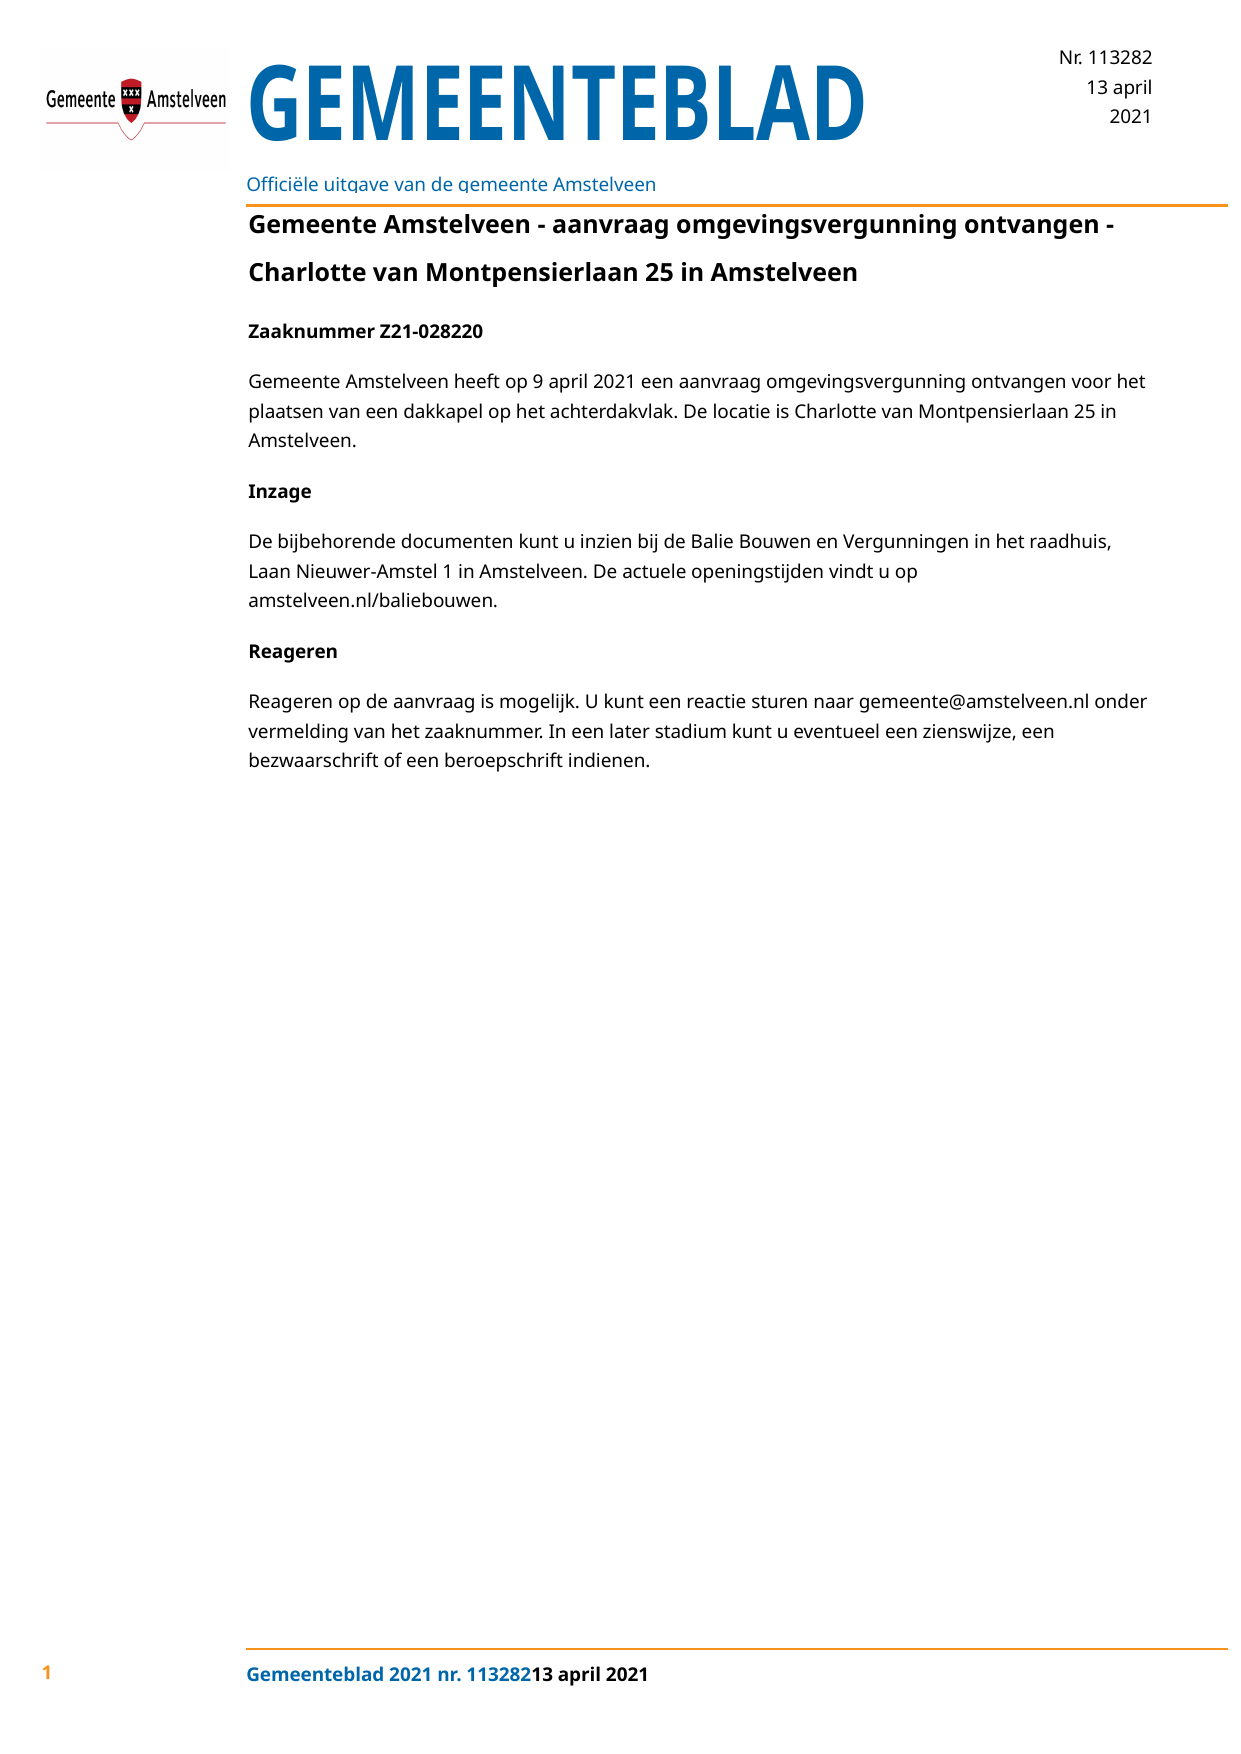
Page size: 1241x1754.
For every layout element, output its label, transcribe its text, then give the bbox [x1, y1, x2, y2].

text Reageren op de aanvraag is mogelijk. U kunt een reactie sturen naar gemeente@amstelveen.nl onder vermelding van het zaaknummer. In een later stadium kunt u eventueel een zienswijze, een bezwaarschrift of een beroepschrift indienen. [248, 688, 1152, 773]
text Gemeente Amstelveen - aanvraag omgevingsvergunning ontvangen - Charlotte van Montpensierlaan 25 in Amstelveen [248, 207, 1152, 288]
picture [41, 47, 231, 172]
text Zaaknummer Z21-028220 [248, 318, 1152, 344]
text Inzage [248, 478, 1152, 504]
text Reageren [248, 638, 1152, 664]
text Gemeente Amstelveen heeft op 9 april 2021 een aanvraag omgevingsvergunning ontvangen voor het plaatsen van een dakkapel op het achterdakvlak. De locatie is Charlotte van Montpensierlaan 25 in Amstelveen. [248, 368, 1152, 453]
text De bijbehorende documenten kunt u inzien bij de Balie Bouwen en Vergunningen in het raadhuis, Laan Nieuwer-Amstel 1 in Amstelveen. De actuele openingstijden vindt u op amstelveen.nl/baliebouwen. [248, 528, 1152, 613]
